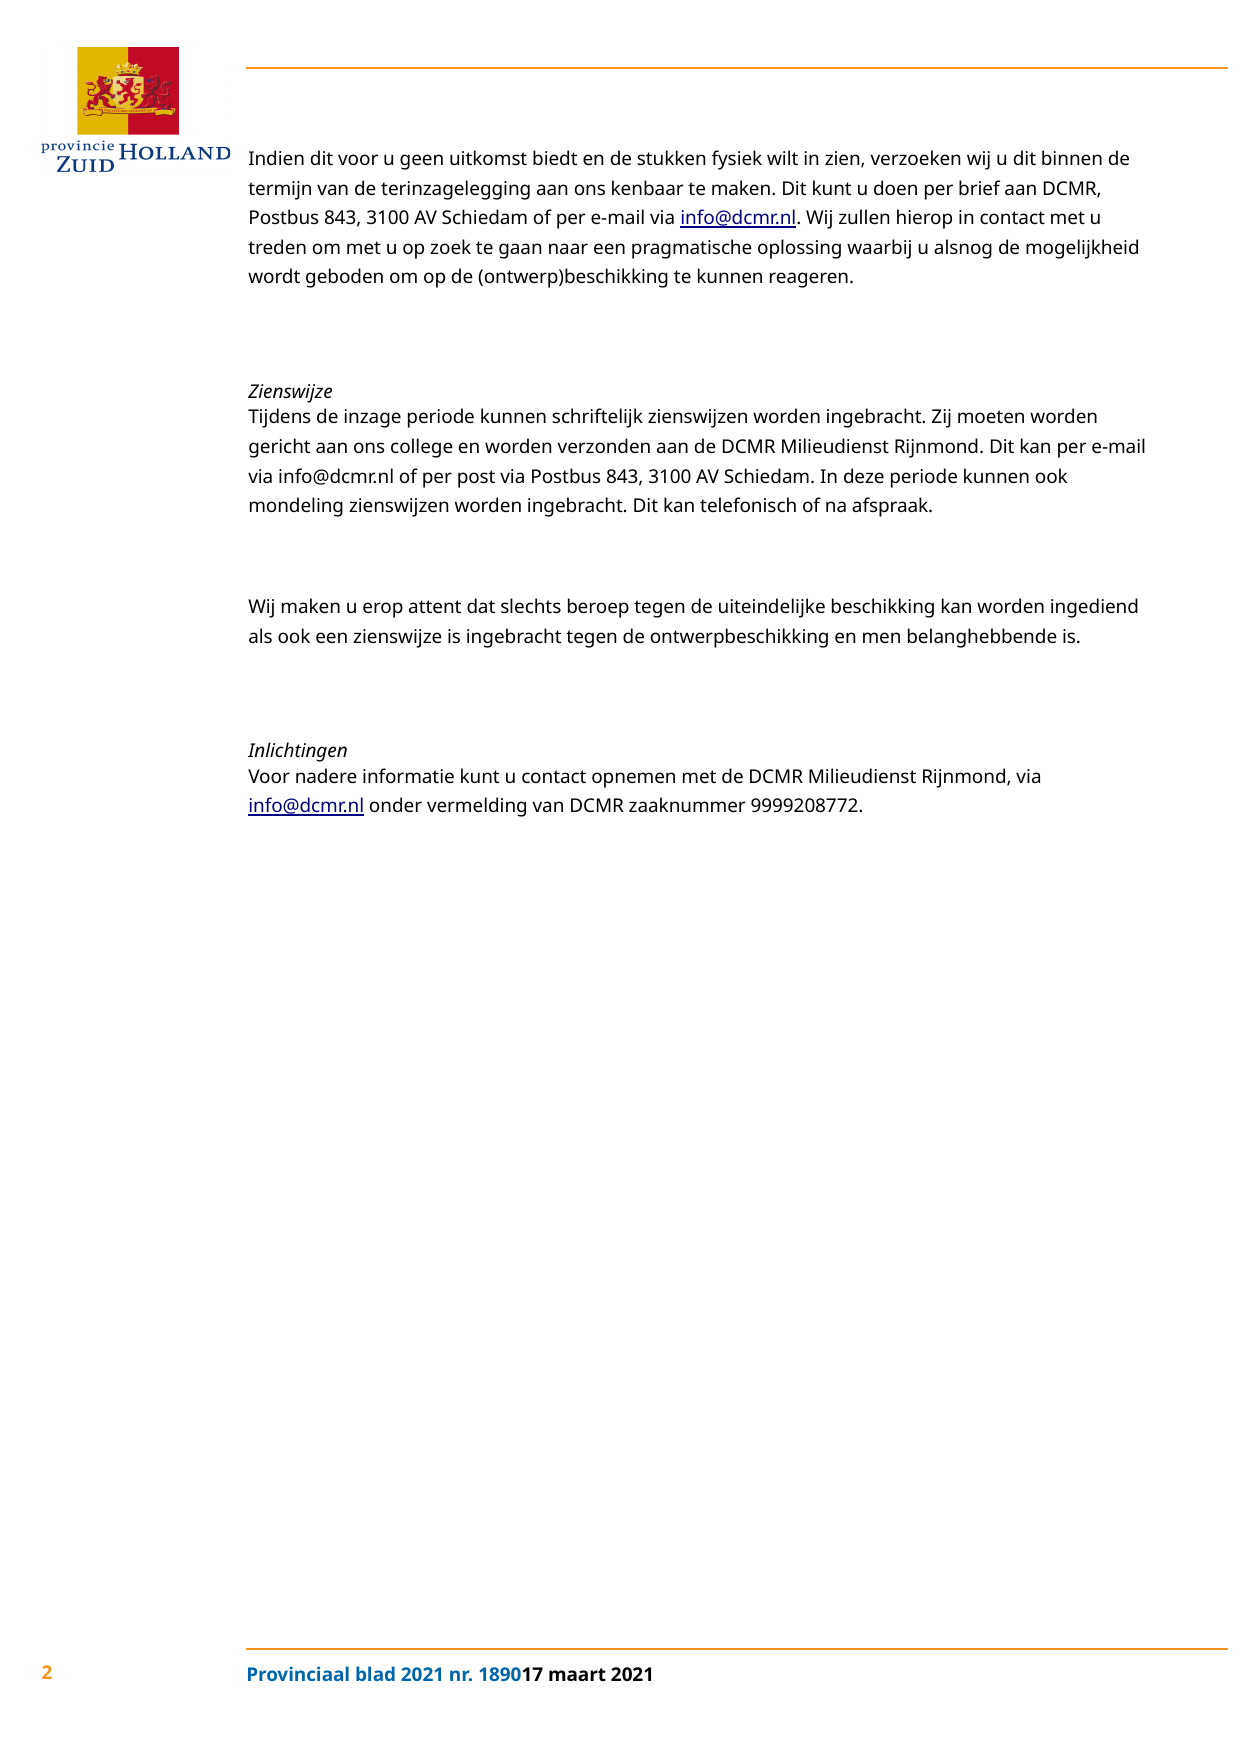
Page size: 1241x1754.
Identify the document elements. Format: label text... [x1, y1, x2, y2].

picture [41, 47, 231, 172]
text Voor nadere informatie kunt u contact opnemen met de DCMR Milieudienst Rijnmond, via info@dcmr.nl onder vermelding van DCMR zaaknummer 9999208772. [248, 763, 1152, 818]
text Tijdens de inzage periode kunnen schriftelijk zienswijzen worden ingebracht. Zij moeten worden gericht aan ons college en worden verzonden aan de DCMR Milieudienst Rijnmond. Dit kan per e-mail via info@dcmr.nl of per post via Postbus 843, 3100 AV Schiedam. In deze periode kunnen ook mondeling zienswijzen worden ingebracht. Dit kan telefonisch of na afspraak. [248, 404, 1152, 518]
text Indien dit voor u geen uitkomst biedt en de stukken fysiek wilt in zien, verzoeken wij u dit binnen de termijn van de terinzagelegging aan ons kenbaar te maken. Dit kunt u doen per brief aan DCMR, Postbus 843, 3100 AV Schiedam of per e-mail via info@dcmr.nl. Wij zullen hierop in contact met u treden om met u op zoek te gaan naar een pragmatische oplossing waarbij u alsnog de mogelijkheid wordt geboden om op de (ontwerp)beschikking te kunnen reageren. [248, 145, 1152, 289]
text Zienswijze [248, 378, 1152, 404]
text Wij maken u erop attent dat slechts beroep tegen de uiteindelijke beschikking kan worden ingediend als ook een zienswijze is ingebracht tegen de ontwerpbeschikking en men belanghebbende is. [248, 593, 1152, 648]
text Inlichtingen [248, 737, 1152, 763]
